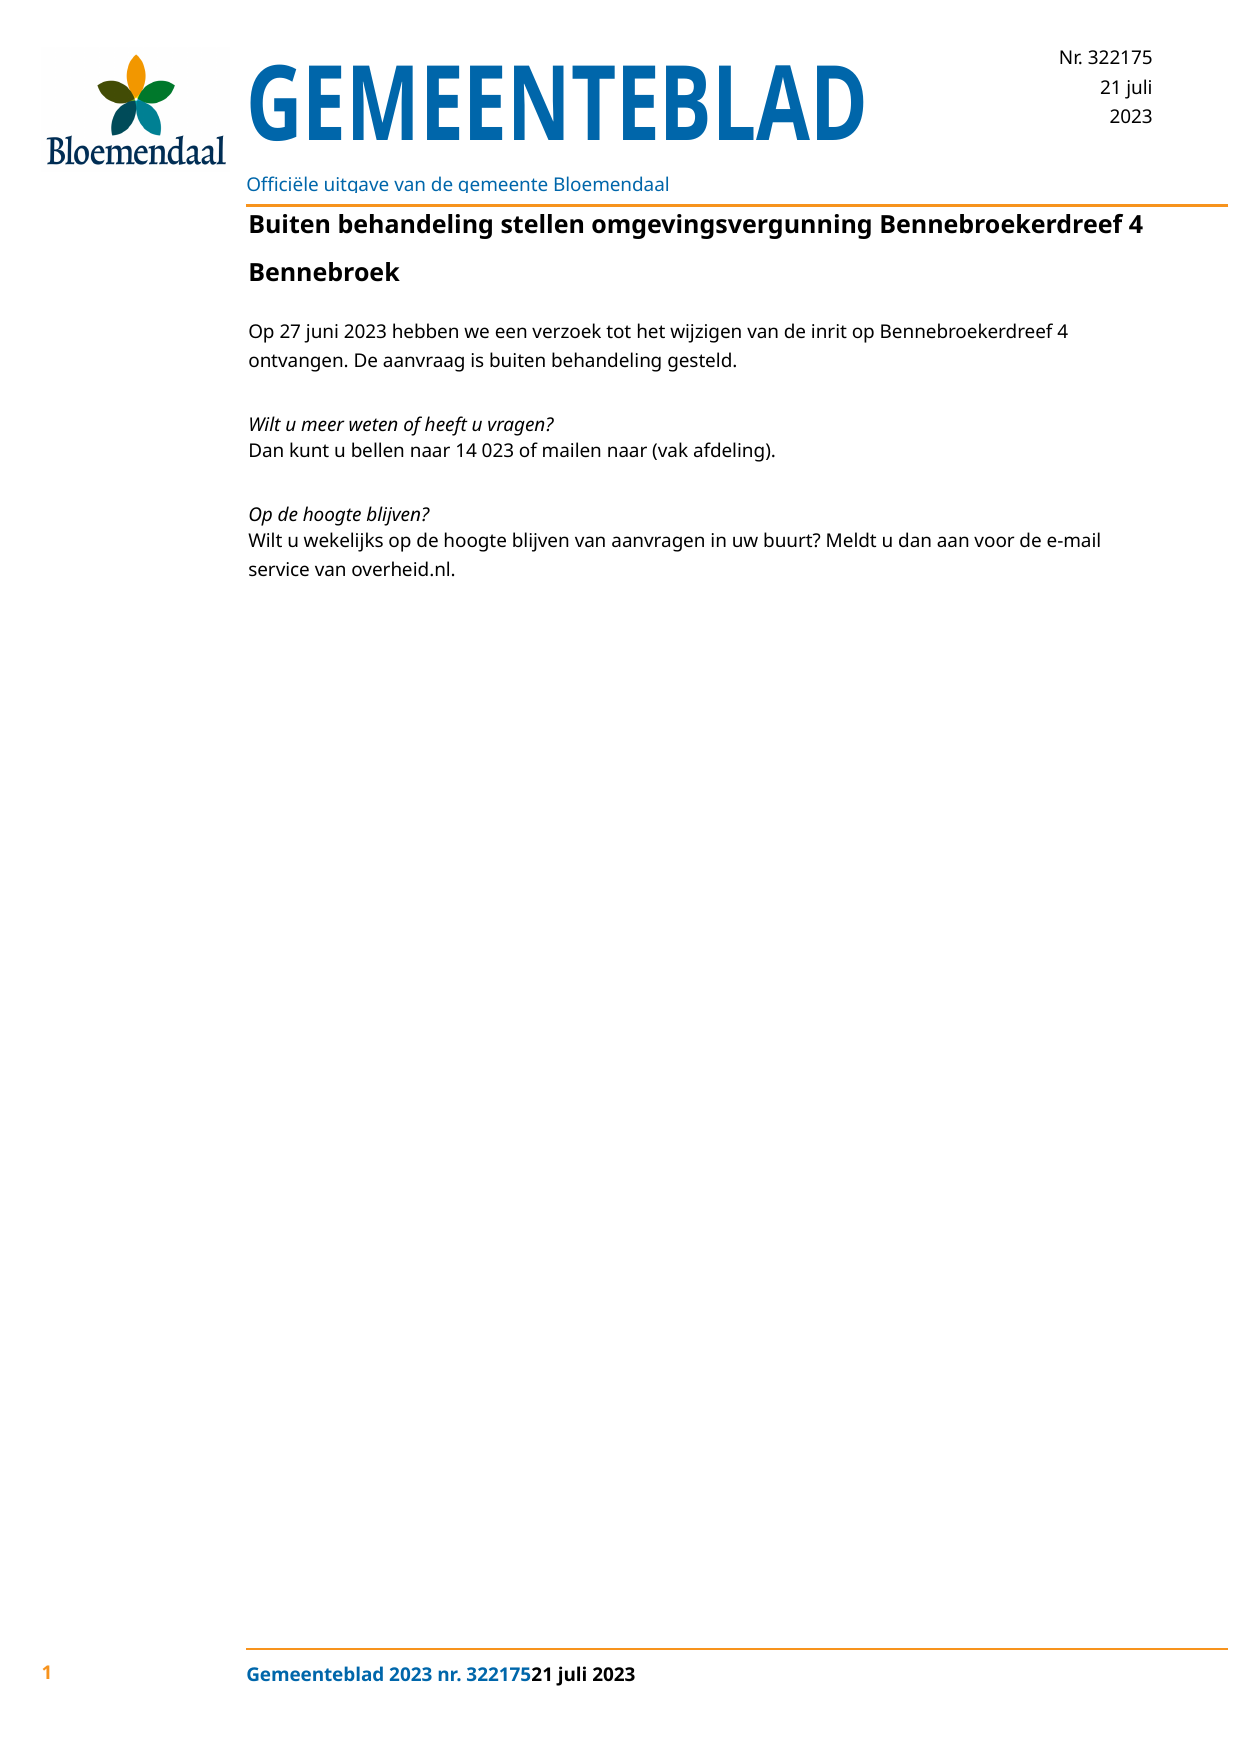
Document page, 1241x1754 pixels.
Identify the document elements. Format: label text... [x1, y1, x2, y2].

text Wilt u meer weten of heeft u vragen? [248, 411, 1152, 437]
picture [41, 47, 231, 172]
text Wilt u wekelijks op de hoogte blijven van aanvragen in uw buurt? Meldt u dan aan voor de e-mail service van overheid.nl. [248, 527, 1152, 582]
text Op 27 juni 2023 hebben we een verzoek tot het wijzigen van de inrit op Bennebroekerdreef 4 ontvangen. De aanvraag is buiten behandeling gesteld. [248, 318, 1152, 373]
text Dan kunt u bellen naar 14 023 of mailen naar (vak afdeling). [248, 437, 1152, 463]
text Buiten behandeling stellen omgevingsvergunning Bennebroekerdreef 4 Bennebroek [248, 207, 1152, 288]
text Op de hoogte blijven? [248, 501, 1152, 527]
